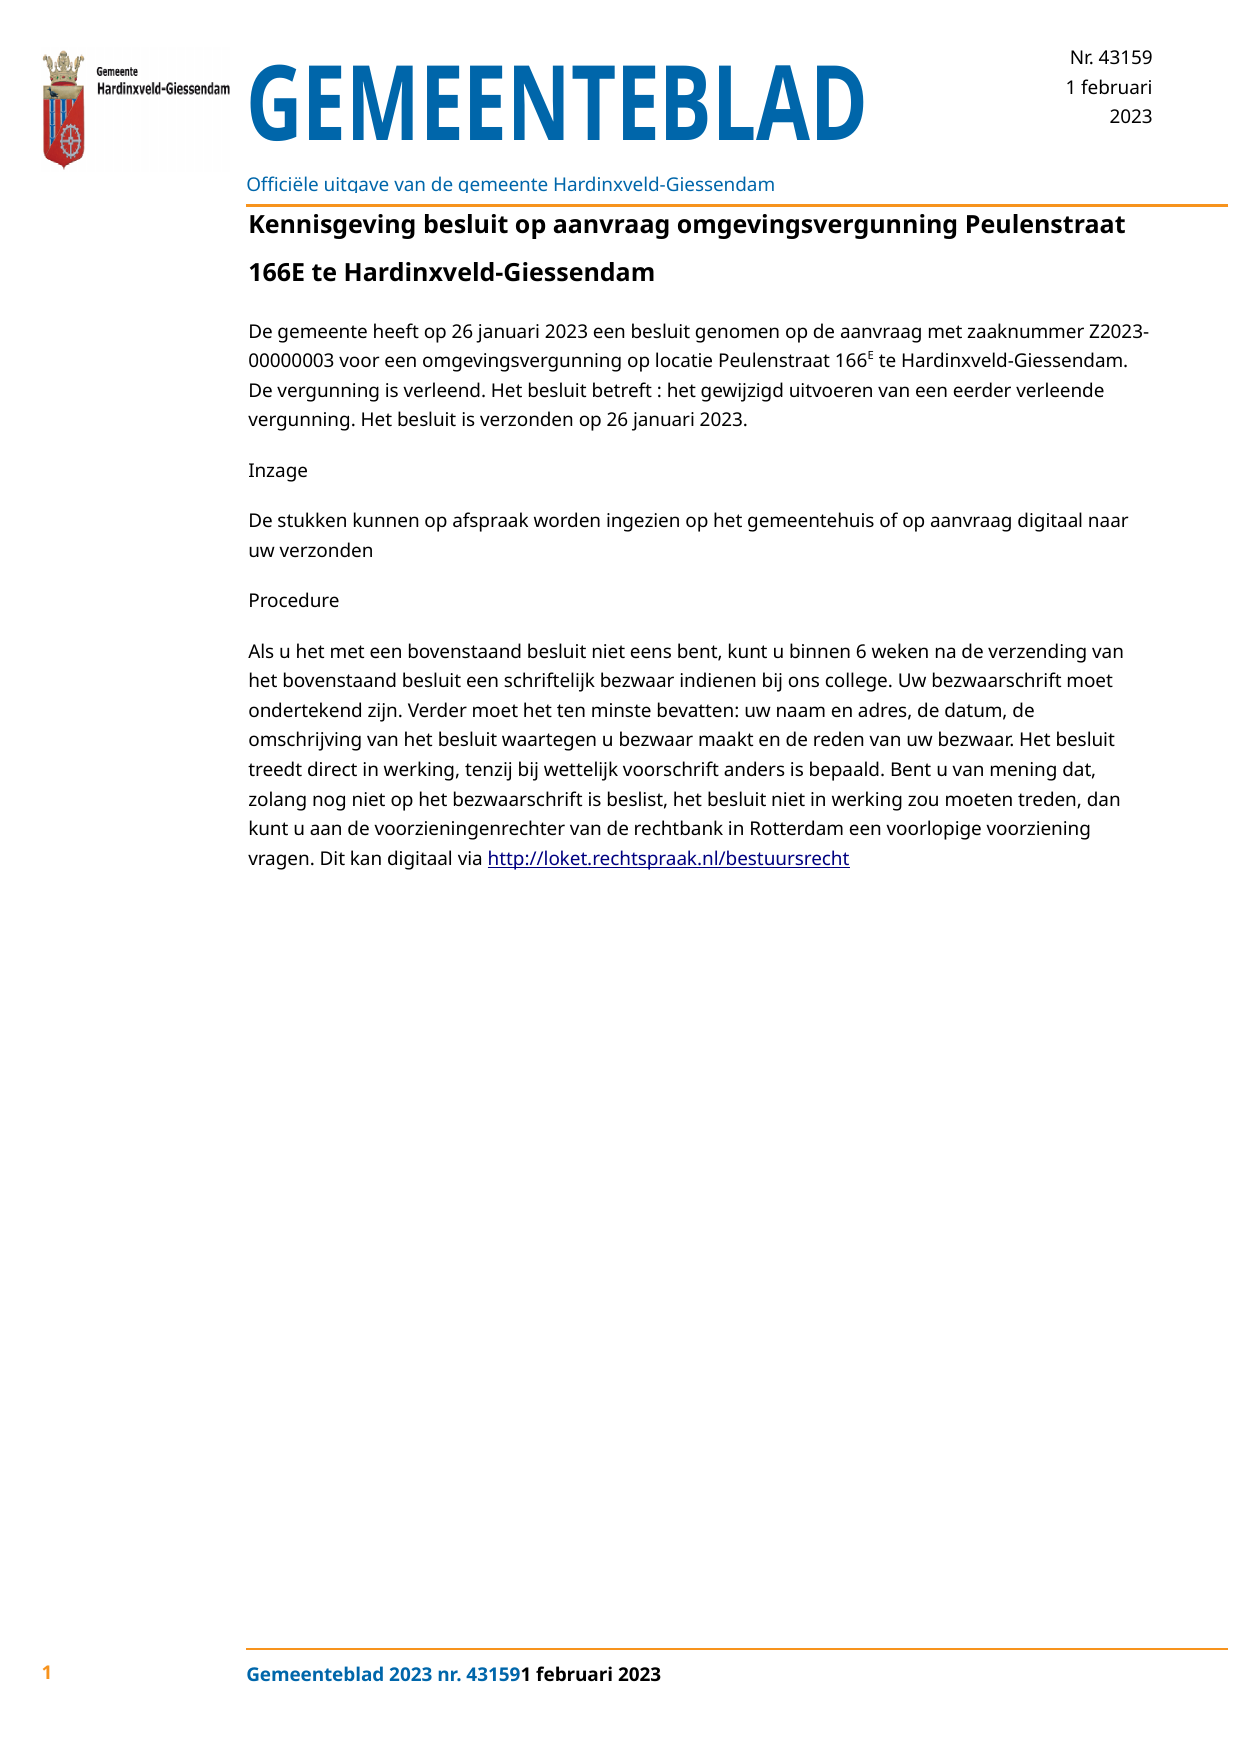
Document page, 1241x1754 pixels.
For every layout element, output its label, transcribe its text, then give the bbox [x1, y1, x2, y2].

text Inzage [248, 457, 1152, 483]
text De stukken kunnen op afspraak worden ingezien op het gemeentehuis of op aanvraag digitaal naar uw verzonden [248, 507, 1152, 563]
text Kennisgeving besluit op aanvraag omgevingsvergunning Peulenstraat 166E te Hardinxveld-Giessendam [248, 207, 1152, 288]
picture [41, 47, 231, 172]
text De gemeente heeft op 26 januari 2023 een besluit genomen op de aanvraag met zaaknummer Z2023-00000003 voor een omgevingsvergunning op locatie Peulenstraat 166E te Hardinxveld-Giessendam. De vergunning is verleend. Het besluit betreft : het gewijzigd uitvoeren van een eerder verleende vergunning. Het besluit is verzonden op 26 januari 2023. [248, 318, 1152, 432]
text Als u het met een bovenstaand besluit niet eens bent, kunt u binnen 6 weken na de verzending van het bovenstaand besluit een schriftelijk bezwaar indienen bij ons college. Uw bezwaarschrift moet ondertekend zijn. Verder moet het ten minste bevatten: uw naam en adres, de datum, de omschrijving van het besluit waartegen u bezwaar maakt en de reden van uw bezwaar. Het besluit treedt direct in werking, tenzij bij wettelijk voorschrift anders is bepaald. Bent u van mening dat, zolang nog niet op het bezwaarschrift is beslist, het besluit niet in werking zou moeten treden, dan kunt u aan de voorzieningenrechter van de rechtbank in Rotterdam een voorlopige voorziening vragen. Dit kan digitaal via http://loket.rechtspraak.nl/bestuursrecht [248, 638, 1152, 871]
text Procedure [248, 587, 1152, 613]
